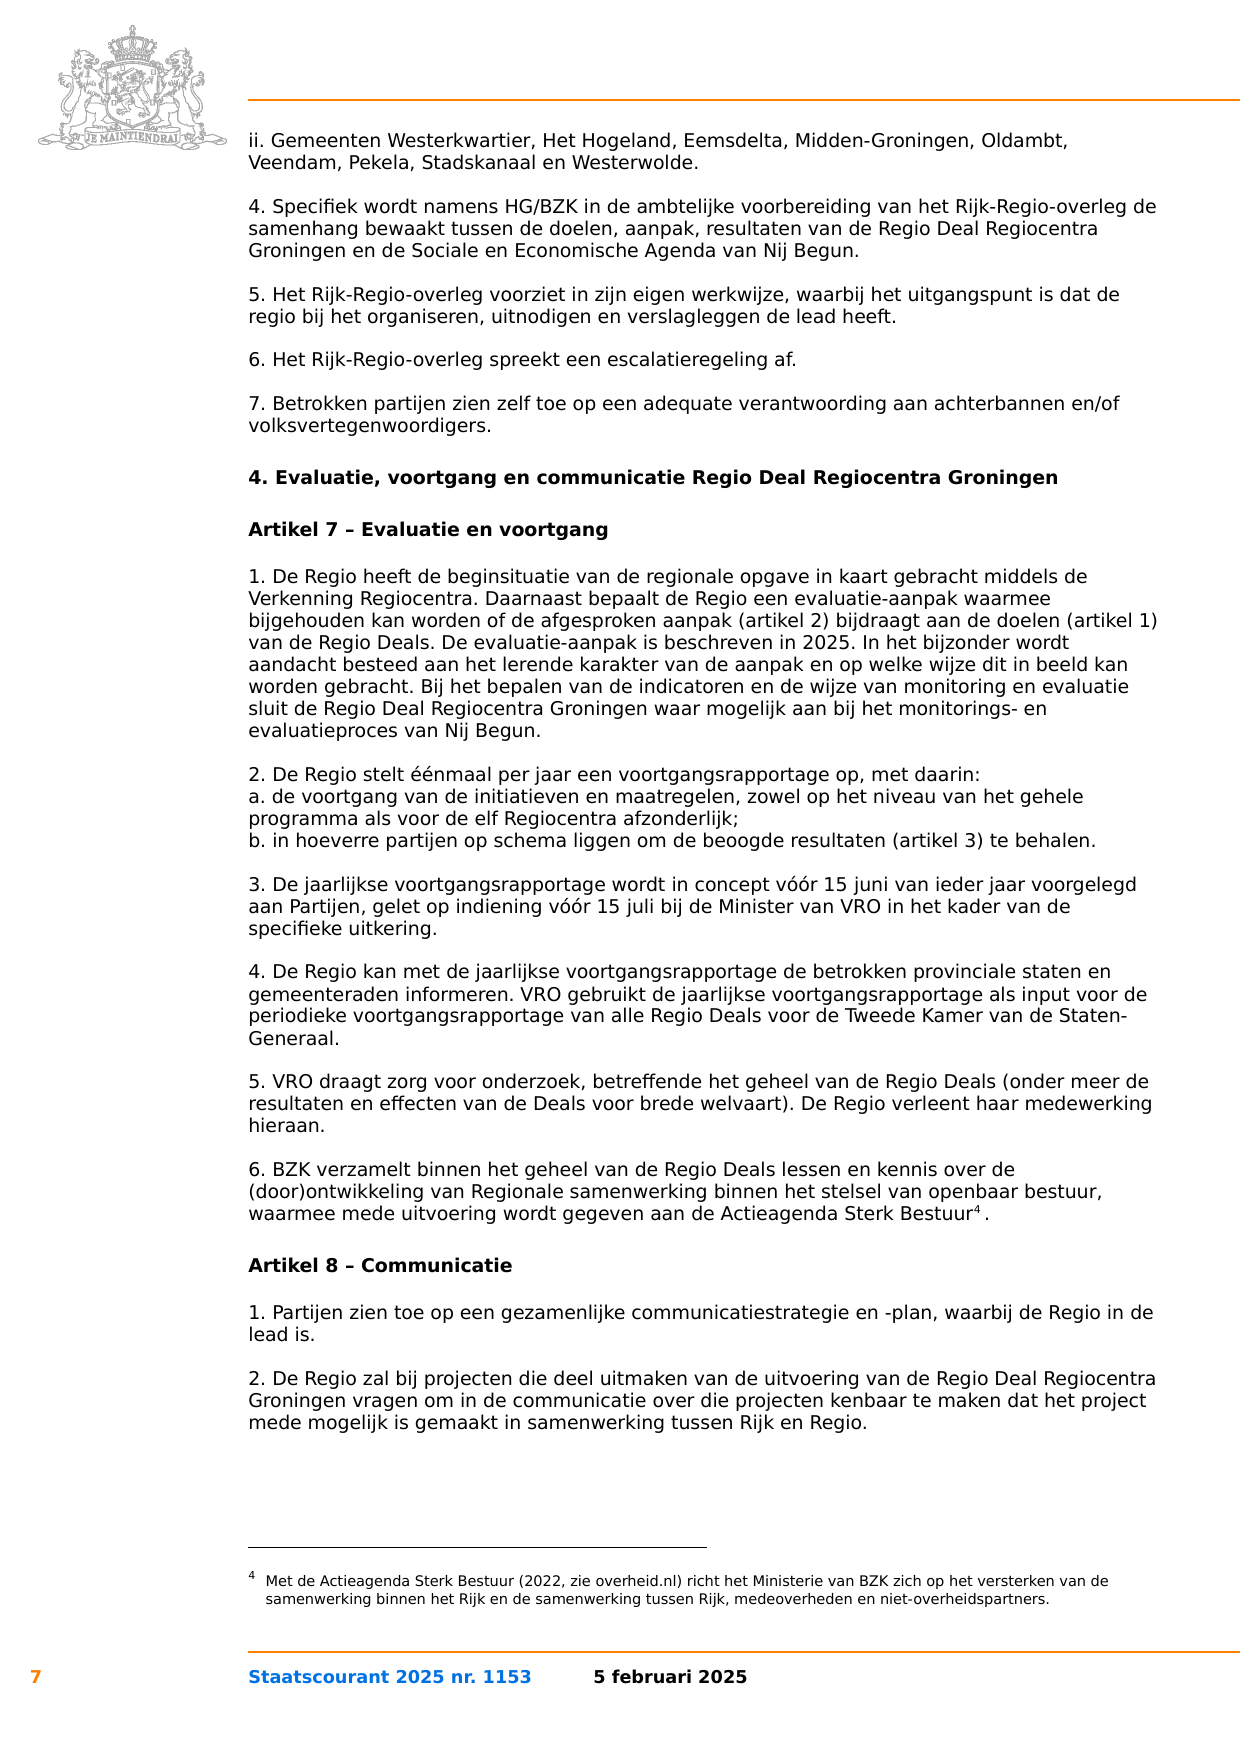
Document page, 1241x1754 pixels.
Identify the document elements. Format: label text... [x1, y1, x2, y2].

text 5. VRO draagt zorg voor onderzoek, betreffende het geheel van de Regio Deals (onder meer de resultaten en effecten van de Deals voor brede welvaart). De Regio verleent haar medewerking hieraan. [248, 1071, 1163, 1137]
picture [38, 25, 227, 150]
text b. in hoeverre partijen op schema liggen om de beoogde resultaten (artikel 3) te behalen. [248, 830, 1163, 852]
text 5. Het Rijk-Regio-overleg voorziet in zijn eigen werkwijze, waarbij het uitgangspunt is dat de regio bij het organiseren, uitnodigen en verslagleggen de lead heeft. [248, 283, 1163, 327]
text 2. De Regio stelt éénmaal per jaar een voortgangsrapportage op, met daarin: [248, 764, 1163, 786]
text 1. Partijen zien toe op een gezamenlijke communicatiestrategie en -plan, waarbij de Regio in de lead is. [248, 1302, 1163, 1346]
text a. de voortgang van de initiatieven en maatregelen, zowel op het niveau van het gehele programma als voor de elf Regiocentra afzonderlijk; [248, 786, 1163, 830]
subtitle Artikel 8 – Communicatie [248, 1255, 1163, 1277]
text Met de Actieagenda Sterk Bestuur (2022, zie overheid.nl) richt het Ministerie van BZK zich op het versterken van de samenwerking binnen het Rijk en de samenwerking tussen Rijk, medeoverheden en niet-overheidspartners. [248, 1569, 1163, 1608]
text 6. BZK verzamelt binnen het geheel van de Regio Deals lessen en kennis over de (door)ontwikkeling van Regionale samenwerking binnen het stelsel van openbaar bestuur, waarmee mede uitvoering wordt gegeven aan de Actieagenda Sterk Bestuur. [248, 1159, 1163, 1225]
text 3. De jaarlijkse voortgangsrapportage wordt in concept vóór 15 juni van ieder jaar voorgelegd aan Partijen, gelet op indiening vóór 15 juli bij de Minister van VRO in het kader van de specifieke uitkering. [248, 874, 1163, 939]
text ii. Gemeenten Westerkwartier, Het Hogeland, Eemsdelta, Midden-Groningen, Oldambt, Veendam, Pekela, Stadskanaal en Westerwolde. [248, 130, 1163, 174]
text 6. Het Rijk-Regio-overleg spreekt een escalatieregeling af. [248, 349, 1163, 371]
text 1. De Regio heeft de beginsituatie van de regionale opgave in kaart gebracht middels de Verkenning Regiocentra. Daarnaast bepaalt de Regio een evaluatie-aanpak waarmee bijgehouden kan worden of de afgesproken aanpak (artikel 2) bijdraagt aan de doelen (artikel 1) van de Regio Deals. De evaluatie-aanpak is beschreven in 2025. In het bijzonder wordt aandacht besteed aan het lerende karakter van de aanpak en op welke wijze dit in beeld kan worden gebracht. Bij het bepalen van de indicatoren en de wijze van monitoring en evaluatie sluit de Regio Deal Regiocentra Groningen waar mogelijk aan bij het monitorings- en evaluatieproces van Nij Begun. [248, 566, 1163, 742]
text 2. De Regio zal bij projecten die deel uitmaken van de uitvoering van de Regio Deal Regiocentra Groningen vragen om in de communicatie over die projecten kenbaar te maken dat het project mede mogelijk is gemaakt in samenwerking tussen Rijk en Regio. [248, 1368, 1163, 1434]
text 4. Specifiek wordt namens HG/BZK in de ambtelijke voorbereiding van het Rijk-Regio-overleg de samenhang bewaakt tussen de doelen, aanpak, resultaten van de Regio Deal Regiocentra Groningen en de Sociale en Economische Agenda van Nij Begun. [248, 196, 1163, 262]
subtitle Artikel 7 – Evaluatie en voortgang [248, 519, 1163, 541]
text 4. De Regio kan met de jaarlijkse voortgangsrapportage de betrokken provinciale staten en gemeenteraden informeren. VRO gebruikt de jaarlijkse voortgangsrapportage als input voor de periodieke voortgangsrapportage van alle Regio Deals voor de Tweede Kamer van de Staten-Generaal. [248, 961, 1163, 1049]
text 7. Betrokken partijen zien zelf toe op een adequate verantwoording aan achterbannen en/of volksvertegenwoordigers. [248, 393, 1163, 437]
subtitle 4. Evaluatie, voortgang en communicatie Regio Deal Regiocentra Groningen [248, 467, 1163, 489]
